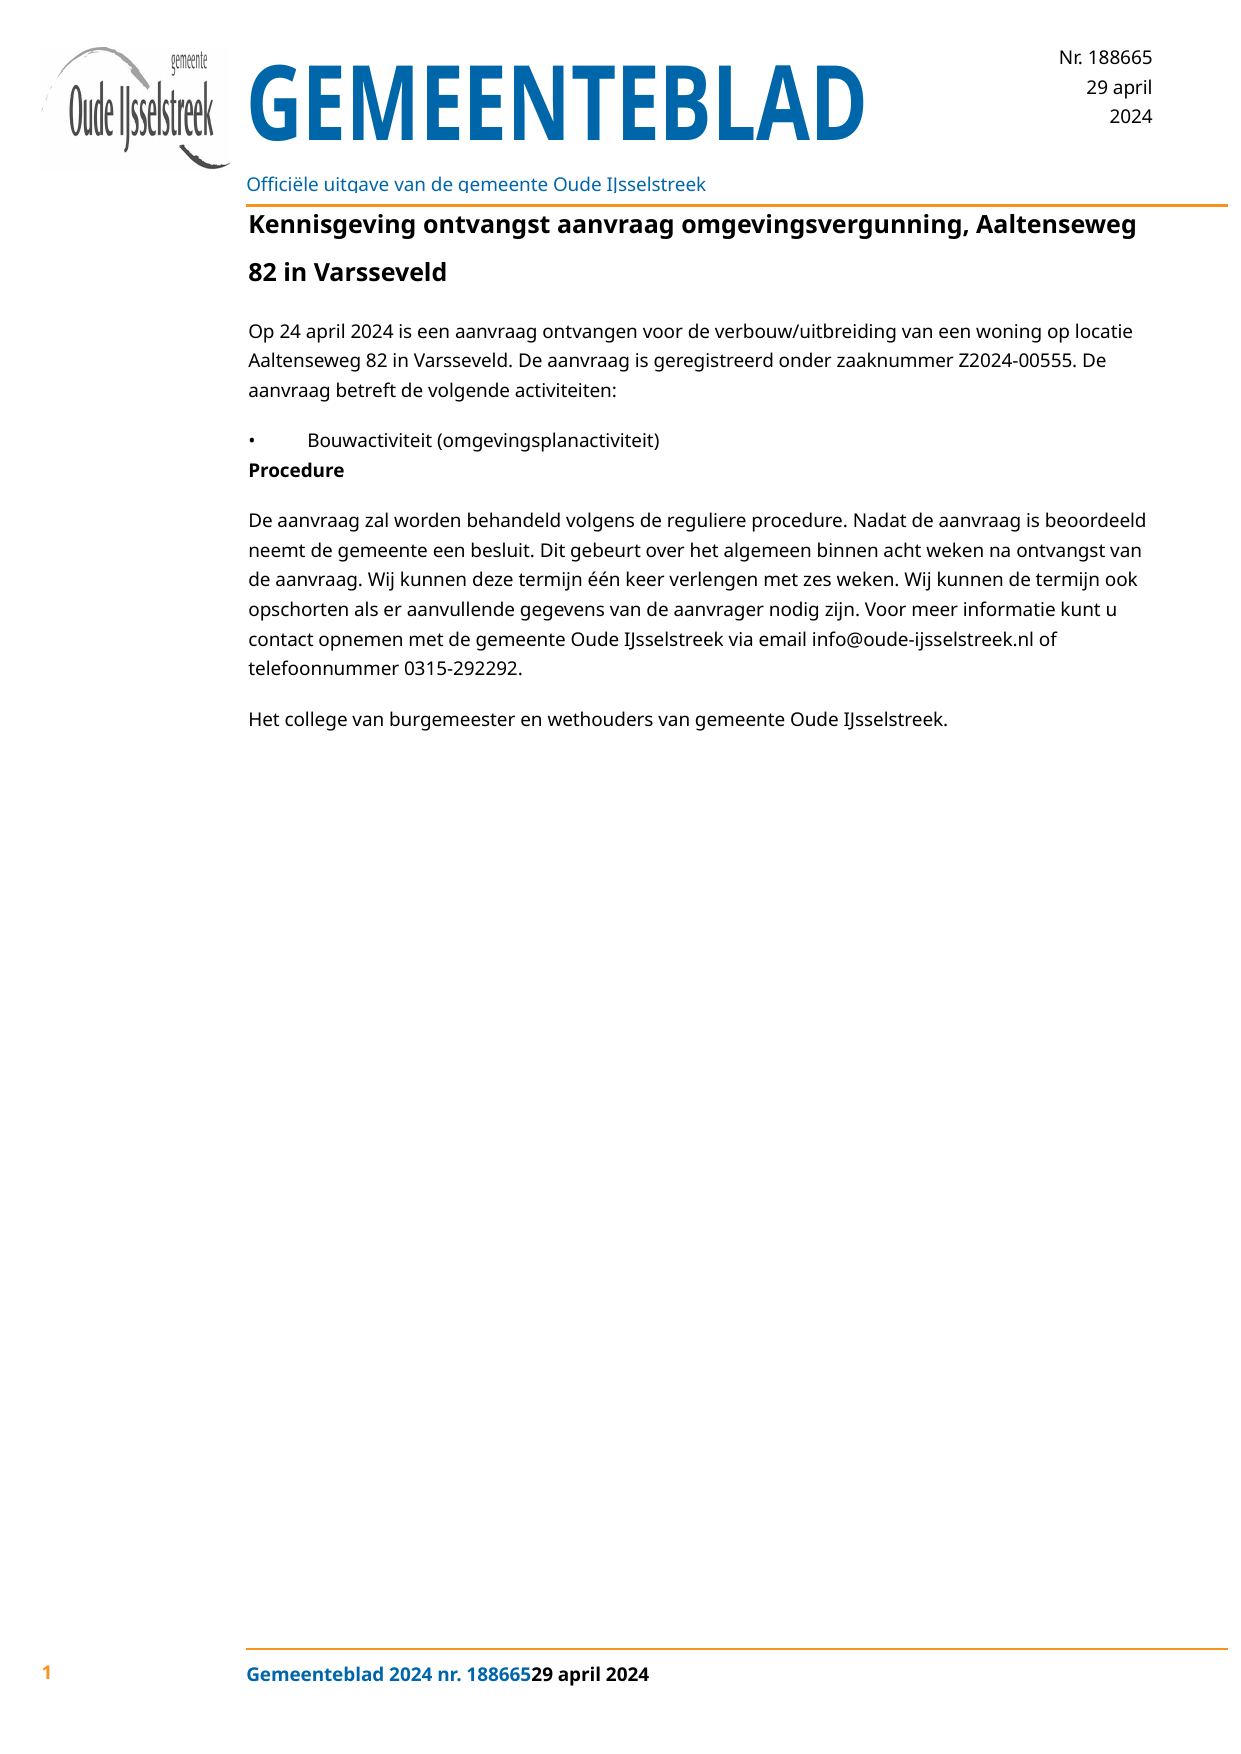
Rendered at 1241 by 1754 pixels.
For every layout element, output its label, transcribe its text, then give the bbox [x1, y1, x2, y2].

text Op 24 april 2024 is een aanvraag ontvangen voor de verbouw/uitbreiding van een woning op locatie Aaltenseweg 82 in Varsseveld. De aanvraag is geregistreerd onder zaaknummer Z2024-00555. De aanvraag betreft de volgende activiteiten: [248, 318, 1152, 403]
list Bouwactiviteit (omgevingsplanactiviteit) [248, 427, 1152, 453]
text Het college van burgemeester en wethouders van gemeente Oude IJsselstreek. [248, 706, 1152, 732]
picture [41, 47, 231, 172]
text Procedure [248, 457, 1152, 483]
text De aanvraag zal worden behandeld volgens de reguliere procedure. Nadat de aanvraag is beoordeeld neemt de gemeente een besluit. Dit gebeurt over het algemeen binnen acht weken na ontvangst van de aanvraag. Wij kunnen deze termijn één keer verlengen met zes weken. Wij kunnen de termijn ook opschorten als er aanvullende gegevens van de aanvrager nodig zijn. Voor meer informatie kunt u contact opnemen met de gemeente Oude IJsselstreek via email info@oude-ijsselstreek.nl of telefoonnummer 0315-292292. [248, 507, 1152, 681]
text Kennisgeving ontvangst aanvraag omgevingsvergunning, Aaltenseweg 82 in Varsseveld [248, 207, 1152, 288]
